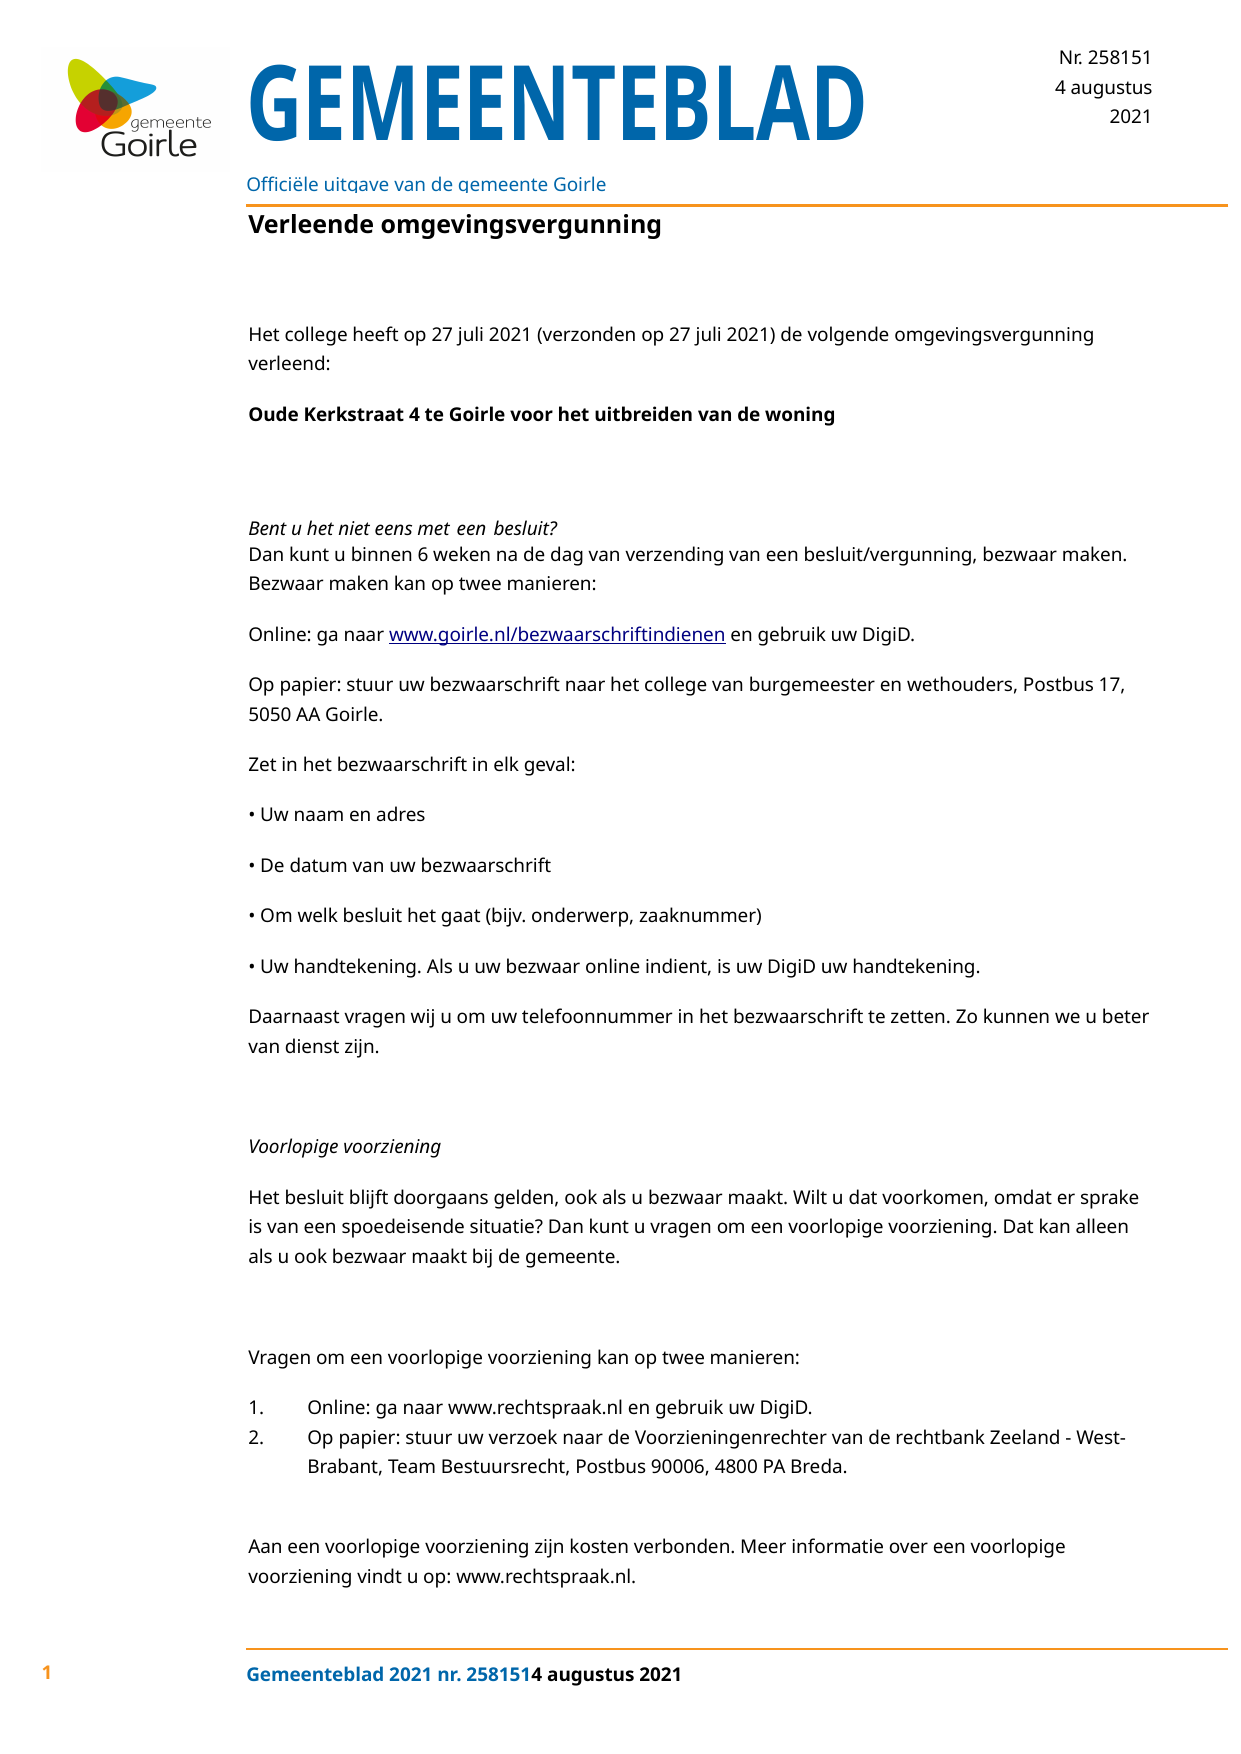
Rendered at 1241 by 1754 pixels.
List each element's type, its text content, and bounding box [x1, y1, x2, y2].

text Voorlopige voorziening [248, 1134, 1152, 1159]
text Online: ga naar www.goirle.nl/bezwaarschriftindienen en gebruik uw DigiD. [248, 621, 1152, 647]
text Bent u het niet eens met een besluit? [248, 515, 1152, 541]
list Online: ga naar www.rechtspraak.nl en gebruik uw DigiD. [248, 1394, 1152, 1420]
picture [41, 47, 231, 172]
text Het college heeft op 27 juli 2021 (verzonden op 27 juli 2021) de volgende omgevingsvergunning verleend: [248, 321, 1152, 376]
list Op papier: stuur uw verzoek naar de Voorzieningenrechter van de rechtbank Zeeland - West-Brabant, Team Bestuursrecht, Postbus 90006, 4800 PA Breda. [248, 1424, 1152, 1479]
text Verleende omgevingsvergunning [248, 207, 1152, 241]
text Vragen om een voorlopige voorziening kan op twee manieren: [248, 1344, 1152, 1370]
text Aan een voorlopige voorziening zijn kosten verbonden. Meer informatie over een voorlopige voorziening vindt u op: www.rechtspraak.nl. [248, 1534, 1152, 1589]
text Zet in het bezwaarschrift in elk geval: [248, 751, 1152, 777]
text • Om welk besluit het gaat (bijv. onderwerp, zaaknummer) [248, 902, 1152, 928]
text Het besluit blijft doorgaans gelden, ook als u bezwaar maakt. Wilt u dat voorkomen, omdat er sprake is van een spoedeisende situatie? Dan kunt u vragen om een voorlopige voorziening. Dat kan alleen als u ook bezwaar maakt bij de gemeente. [248, 1184, 1152, 1269]
text • Uw handtekening. Als u uw bezwaar online indient, is uw DigiD uw handtekening. [248, 953, 1152, 979]
text • De datum van uw bezwaarschrift [248, 852, 1152, 878]
text Op papier: stuur uw bezwaarschrift naar het college van burgemeester en wethouders, Postbus 17, 5050 AA Goirle. [248, 671, 1152, 727]
text Oude Kerkstraat 4 te Goirle voor het uitbreiden van de woning [248, 401, 1152, 426]
text Daarnaast vragen wij u om uw telefoonnummer in het bezwaarschrift te zetten. Zo kunnen we u beter van dienst zijn. [248, 1003, 1152, 1059]
text Dan kunt u binnen 6 weken na de dag van verzending van een besluit/vergunning, bezwaar maken. Bezwaar maken kan op twee manieren: [248, 541, 1152, 596]
text • Uw naam en adres [248, 802, 1152, 827]
